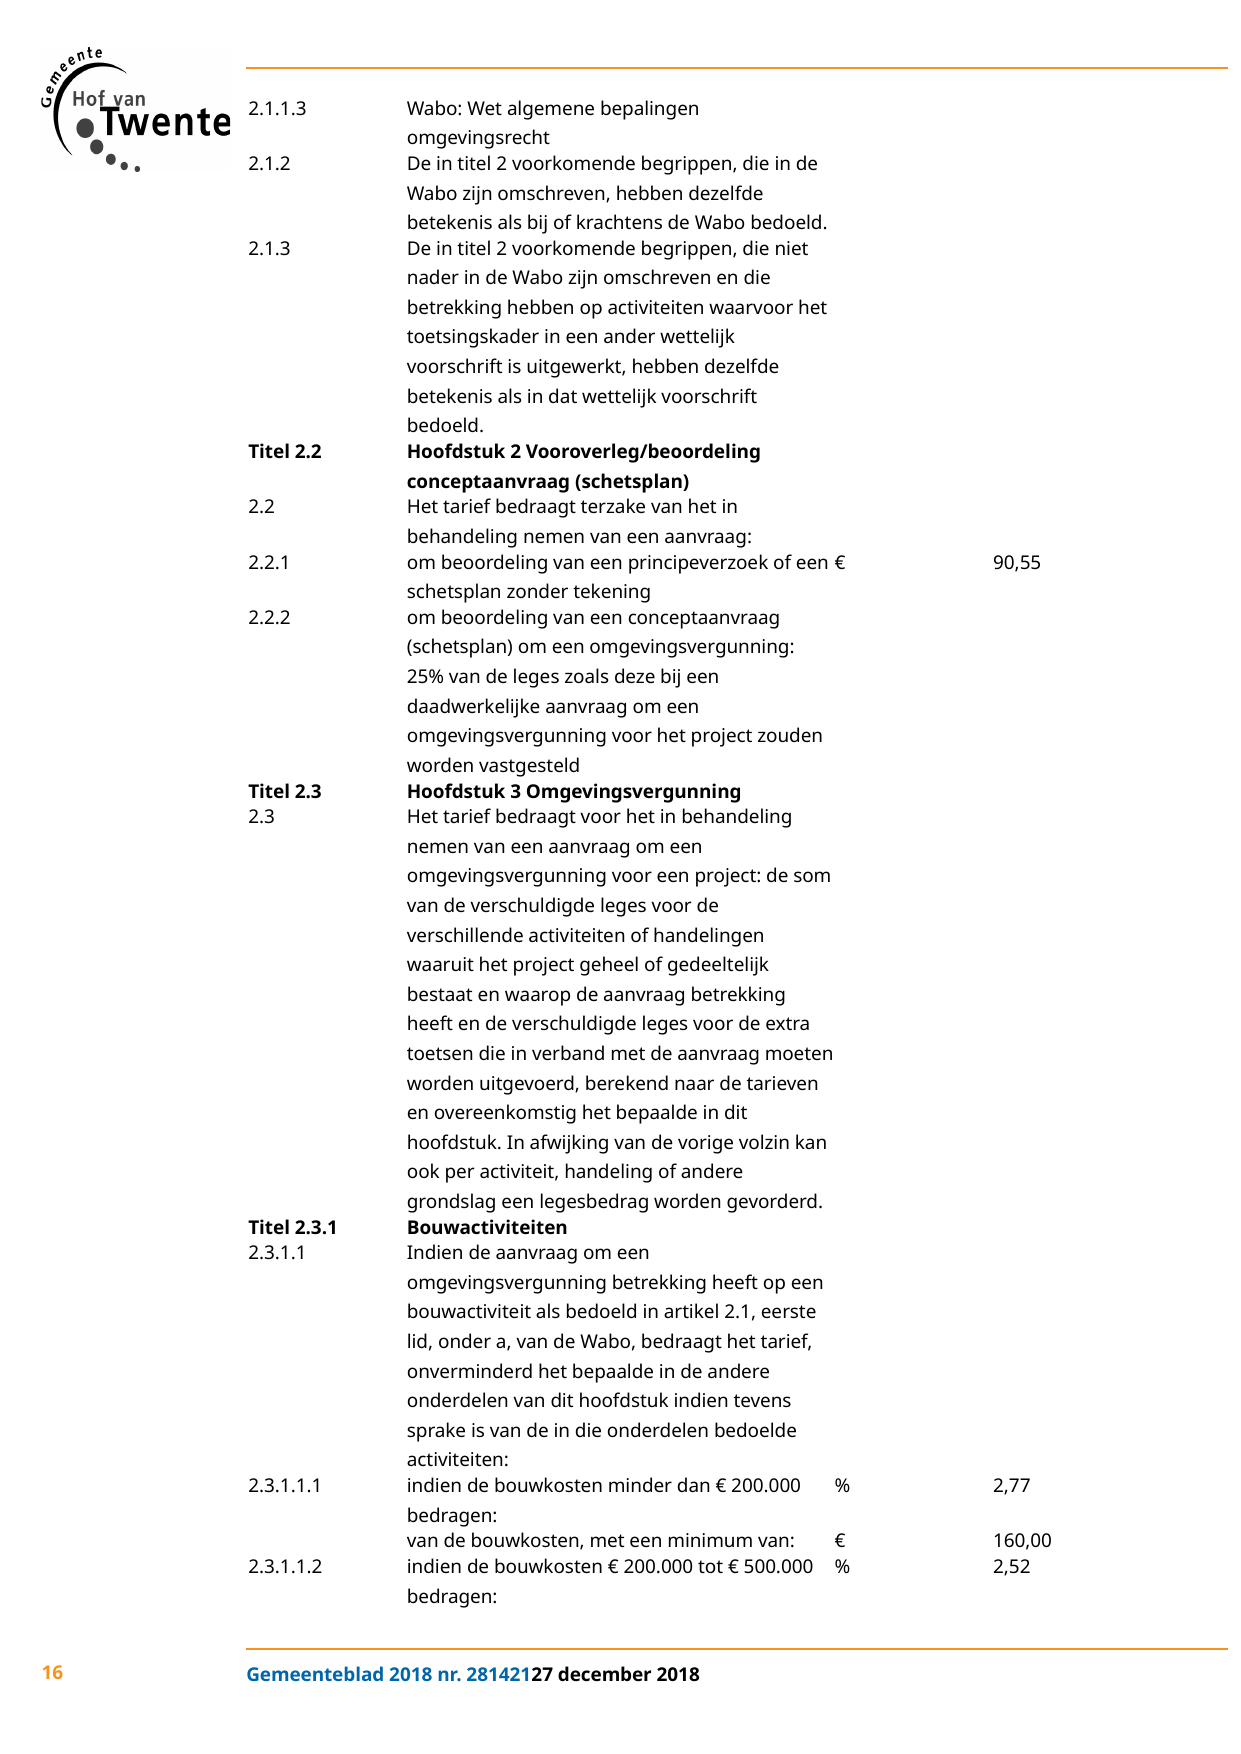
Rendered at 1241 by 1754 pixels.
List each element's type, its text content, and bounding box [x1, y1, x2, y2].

table_cell 2.2.2 [248, 604, 407, 778]
table_cell [834, 604, 993, 778]
table_cell [834, 494, 993, 549]
table_cell van de bouwkosten, met een minimum van: [407, 1528, 834, 1553]
table_cell € [834, 549, 993, 604]
table_cell [993, 1240, 1152, 1472]
table_cell 2.3 [248, 804, 407, 1214]
table_cell Titel 2.2 [248, 438, 407, 493]
table_cell Wabo: Wet algemene bepalingen omgevingsrecht [407, 95, 834, 150]
picture [41, 47, 231, 172]
table_cell [834, 778, 993, 803]
table_cell Hoofdstuk 2 Vooroverleg/beoordeling conceptaanvraag (schetsplan) [407, 438, 834, 493]
table_cell De in titel 2 voorkomende begrippen, die in de Wabo zijn omschreven, hebben dezelfde betekenis als bij of krachtens de Wabo bedoeld. [407, 150, 834, 235]
table_cell om beoordeling van een principeverzoek of een schetsplan zonder tekening [407, 549, 834, 604]
table_cell 2.3.1.1 [248, 1240, 407, 1472]
table_cell 2.3.1.1.1 [248, 1473, 407, 1528]
table_cell Het tarief bedraagt voor het in behandeling nemen van een aanvraag om een omgevingsvergunning voor een project: de som van de verschuldigde leges voor de verschillende activiteiten of handelingen waaruit het project geheel of gedeeltelijk bestaat en waarop de aanvraag betrekking heeft en de verschuldigde leges voor de extra toetsen die in verband met de aanvraag moeten worden uitgevoerd, berekend naar de tarieven en overeenkomstig het bepaalde in dit hoofdstuk. In afwijking van de vorige volzin kan ook per activiteit, handeling of andere grondslag een legesbedrag worden gevorderd. [407, 804, 834, 1214]
table_cell [993, 438, 1152, 493]
table_cell De in titel 2 voorkomende begrippen, die niet nader in de Wabo zijn omschreven en die betrekking hebben op activiteiten waarvoor het toetsingskader in een ander wettelijk voorschrift is uitgewerkt, hebben dezelfde betekenis als in dat wettelijk voorschrift bedoeld. [407, 235, 834, 438]
table_cell [993, 95, 1152, 150]
table_cell indien de bouwkosten minder dan € 200.000 bedragen: [407, 1473, 834, 1528]
table_cell [993, 604, 1152, 778]
table_cell 2.2.1 [248, 549, 407, 604]
table_cell [834, 95, 993, 150]
table_cell [834, 1240, 993, 1472]
table_cell Titel 2.3 [248, 778, 407, 803]
table_cell % [834, 1554, 993, 1609]
table_cell Het tarief bedraagt terzake van het in behandeling nemen van een aanvraag: [407, 494, 834, 549]
table_cell 2.1.2 [248, 150, 407, 235]
table_cell 2,52 [993, 1554, 1152, 1609]
table_cell [834, 235, 993, 438]
table_cell 2.1.3 [248, 235, 407, 438]
table_cell [834, 150, 993, 235]
table_cell [993, 494, 1152, 549]
table_cell [248, 1528, 407, 1553]
table_cell 160,00 [993, 1528, 1152, 1553]
table_cell 90,55 [993, 549, 1152, 604]
table_cell [993, 804, 1152, 1214]
table_cell om beoordeling van een conceptaanvraag (schetsplan) om een omgevingsvergunning: 25% van de leges zoals deze bij een daadwerkelijke aanvraag om een omgevingsvergunning voor het project zouden worden vastgesteld [407, 604, 834, 778]
table_cell 2.3.1.1.2 [248, 1554, 407, 1609]
table_cell 2.2 [248, 494, 407, 549]
table_cell [834, 1214, 993, 1239]
table_cell [993, 1214, 1152, 1239]
table_cell [993, 778, 1152, 803]
table_cell Bouwactiviteiten [407, 1214, 834, 1239]
table_cell [834, 438, 993, 493]
table_cell [834, 804, 993, 1214]
table_cell [993, 235, 1152, 438]
table_cell [993, 150, 1152, 235]
table_cell indien de bouwkosten € 200.000 tot € 500.000 bedragen: [407, 1554, 834, 1609]
table_cell 2.1.1.3 [248, 95, 407, 150]
table_cell Hoofdstuk 3 Omgevingsvergunning [407, 778, 834, 803]
table_cell % [834, 1473, 993, 1528]
table_cell Indien de aanvraag om een omgevingsvergunning betrekking heeft op een bouwactiviteit als bedoeld in artikel 2.1, eerste lid, onder a, van de Wabo, bedraagt het tarief, onverminderd het bepaalde in de andere onderdelen van dit hoofdstuk indien tevens sprake is van de in die onderdelen bedoelde activiteiten: [407, 1240, 834, 1472]
table_cell 2,77 [993, 1473, 1152, 1528]
table_cell € [834, 1528, 993, 1553]
table_cell Titel 2.3.1 [248, 1214, 407, 1239]
